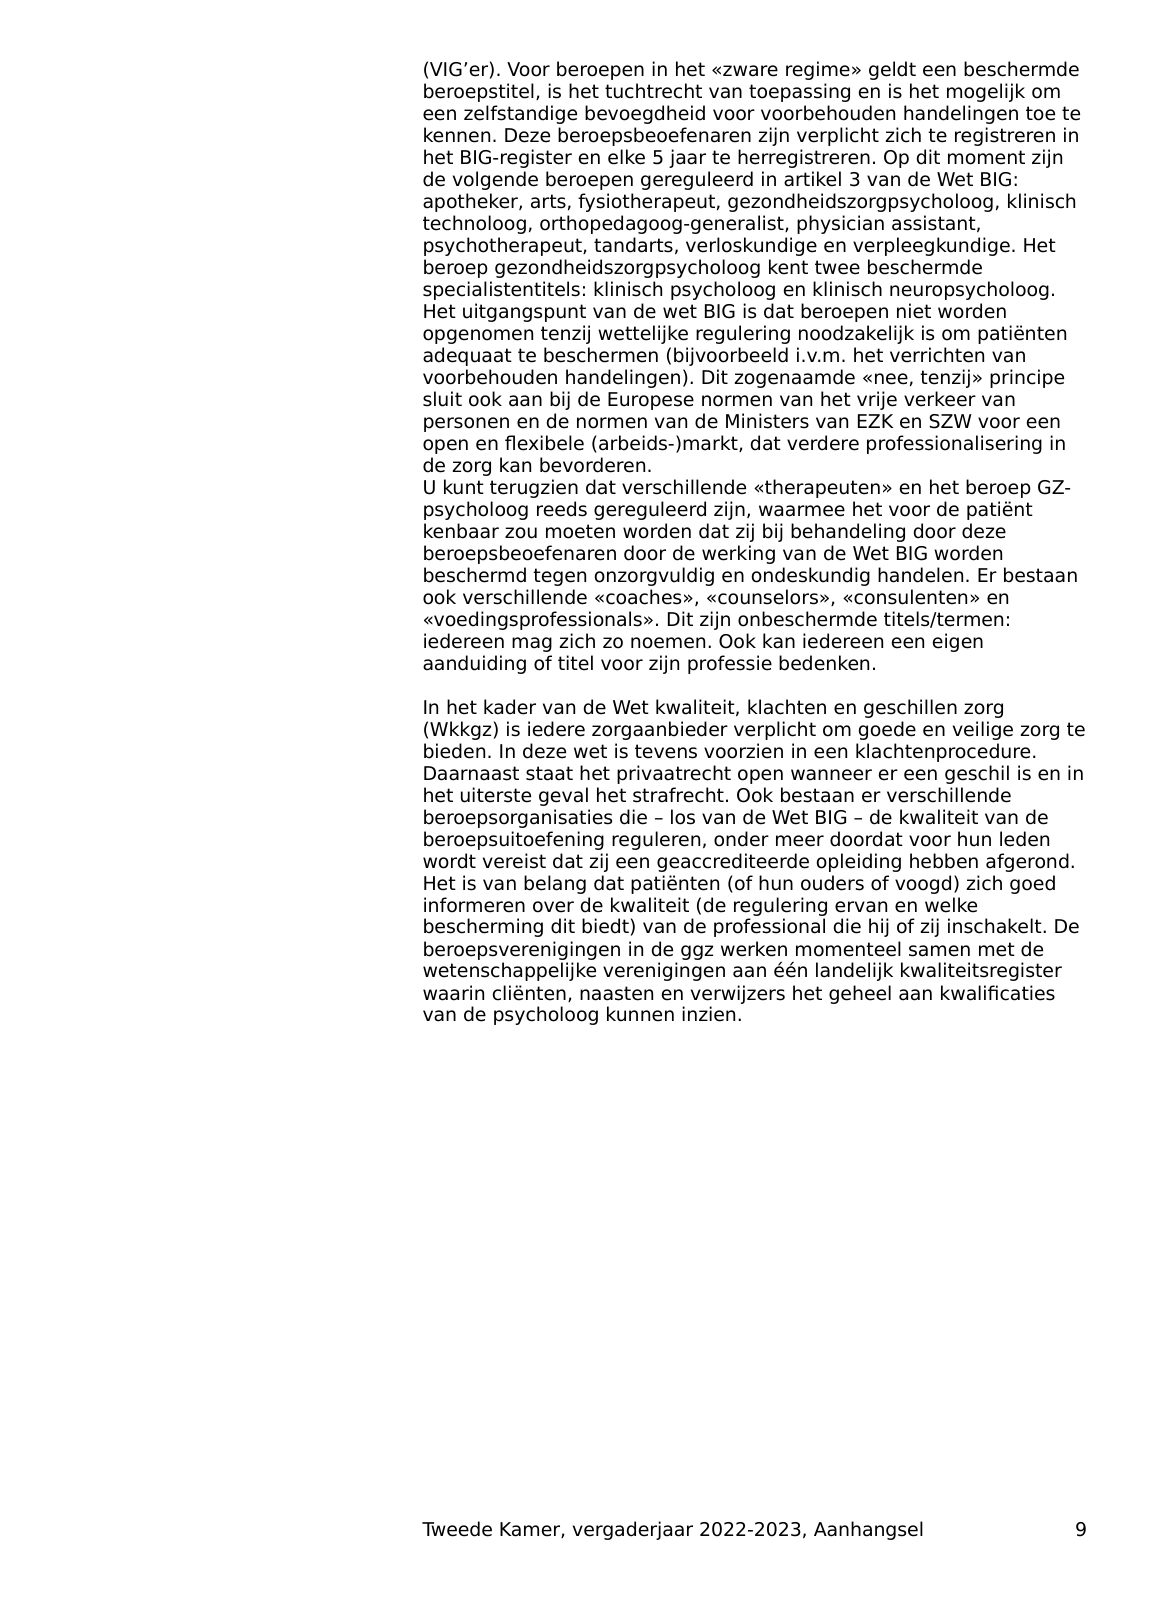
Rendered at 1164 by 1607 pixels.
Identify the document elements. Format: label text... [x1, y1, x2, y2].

text Het uitgangspunt van de wet BIG is dat beroepen niet worden opgenomen tenzij wettelijke regulering noodzakelijk is om patiënten adequaat te beschermen (bijvoorbeeld i.v.m. het verrichten van voorbehouden handelingen). Dit zogenaamde «nee, tenzij» principe sluit ook aan bij de Europese normen van het vrije verkeer van personen en de normen van de Ministers van EZK en SZW voor een open en flexibele (arbeids-)markt, dat verdere professionalisering in de zorg kan bevorderen. [422, 301, 1087, 477]
text In het kader van de Wet kwaliteit, klachten en geschillen zorg (Wkkgz) is iedere zorgaanbieder verplicht om goede en veilige zorg te bieden. In deze wet is tevens voorzien in een klachtenprocedure. Daarnaast staat het privaatrecht open wanneer er een geschil is en in het uiterste geval het strafrecht. Ook bestaan er verschillende beroepsorganisaties die – los van de Wet BIG – de kwaliteit van de beroepsuitoefening reguleren, onder meer doordat voor hun leden wordt vereist dat zij een geaccrediteerde opleiding hebben afgerond. [422, 697, 1087, 872]
text (VIG’er). Voor beroepen in het «zware regime» geldt een beschermde beroepstitel, is het tuchtrecht van toepassing en is het mogelijk om een zelfstandige bevoegdheid voor voorbehouden handelingen toe te kennen. Deze beroepsbeoefenaren zijn verplicht zich te registreren in het BIG-register en elke 5 jaar te herregistreren. Op dit moment zijn de volgende beroepen gereguleerd in artikel 3 van de Wet BIG: apotheker, arts, fysiotherapeut, gezondheidszorgpsycholoog, klinisch technoloog, orthopedagoog-generalist, physician assistant, psychotherapeut, tandarts, verloskundige en verpleegkundige. Het beroep gezondheidszorgpsycholoog kent twee beschermde specialistentitels: klinisch psycholoog en klinisch neuropsycholoog. [422, 59, 1087, 301]
text Het is van belang dat patiënten (of hun ouders of voogd) zich goed informeren over de kwaliteit (de regulering ervan en welke bescherming dit biedt) van de professional die hij of zij inschakelt. De beroepsverenigingen in de ggz werken momenteel samen met de wetenschappelijke verenigingen aan één landelijk kwaliteitsregister waarin cliënten, naasten en verwijzers het geheel aan kwalificaties van de psycholoog kunnen inzien. [422, 872, 1087, 1026]
text U kunt terugzien dat verschillende «therapeuten» en het beroep GZ-psycholoog reeds gereguleerd zijn, waarmee het voor de patiënt kenbaar zou moeten worden dat zij bij behandeling door deze beroepsbeoefenaren door de werking van de Wet BIG worden beschermd tegen onzorgvuldig en ondeskundig handelen. Er bestaan ook verschillende «coaches», «counselors», «consulenten» en «voedingsprofessionals». Dit zijn onbeschermde titels/termen: iedereen mag zich zo noemen. Ook kan iedereen een eigen aanduiding of titel voor zijn professie bedenken. [422, 477, 1087, 674]
